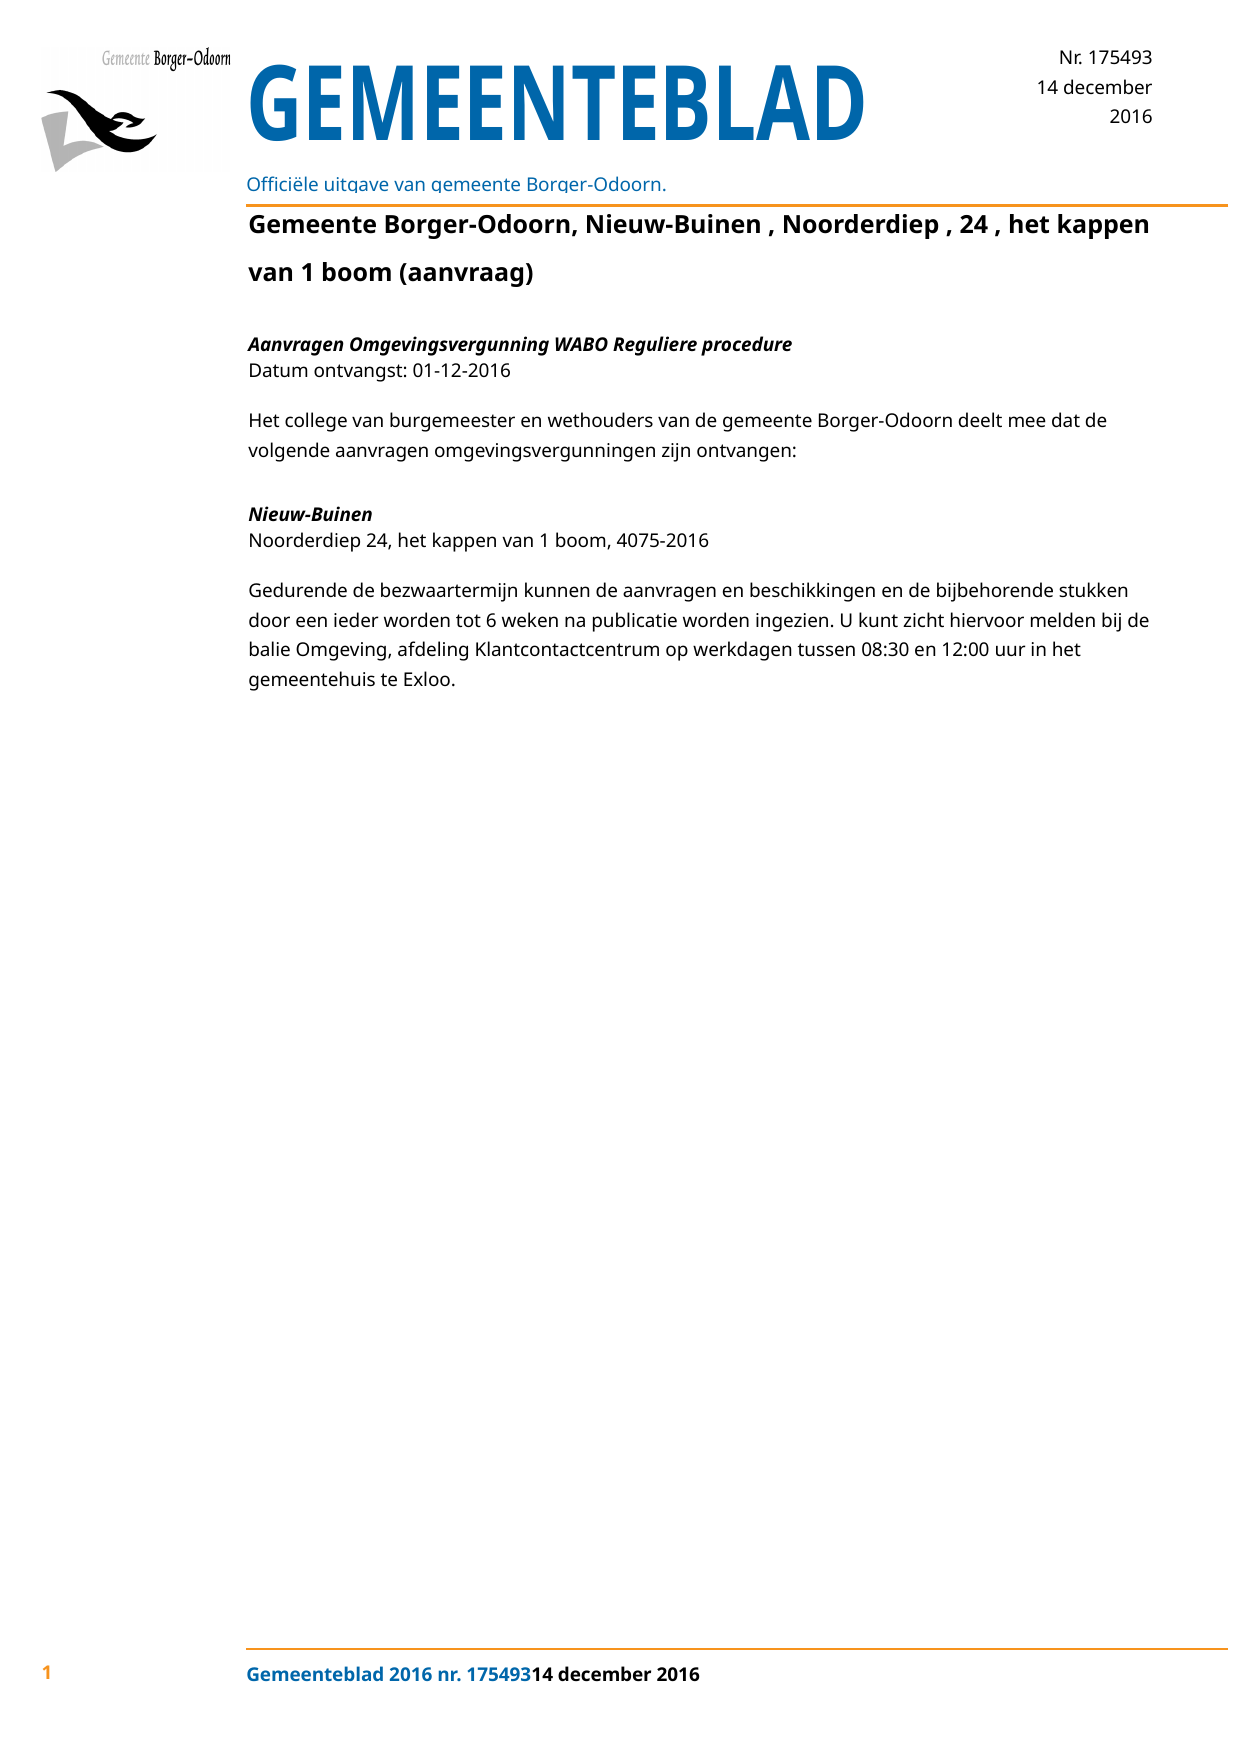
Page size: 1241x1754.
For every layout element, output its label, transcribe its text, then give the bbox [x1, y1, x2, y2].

text Gedurende de bezwaartermijn kunnen de aanvragen en beschikkingen en de bijbehorende stukken door een ieder worden tot 6 weken na publicatie worden ingezien. U kunt zicht hiervoor melden bij de balie Omgeving, afdeling Klantcontactcentrum op werkdagen tussen 08:30 en 12:00 uur in het gemeentehuis te Exloo. [248, 577, 1152, 692]
text Noorderdiep 24, het kappen van 1 boom, 4075-2016 [248, 527, 1152, 553]
text Gemeente Borger-Odoorn, Nieuw-Buinen , Noorderdiep , 24 , het kappen van 1 boom (aanvraag) [248, 207, 1152, 288]
text Nieuw-Buinen [248, 501, 1152, 527]
text Aanvragen Omgevingsvergunning WABO Reguliere procedure [248, 331, 1152, 357]
picture [41, 47, 231, 172]
text Het college van burgemeester en wethouders van de gemeente Borger-Odoorn deelt mee dat de volgende aanvragen omgevingsvergunningen zijn ontvangen: [248, 408, 1152, 463]
text Datum ontvangst: 01-12-2016 [248, 357, 1152, 383]
